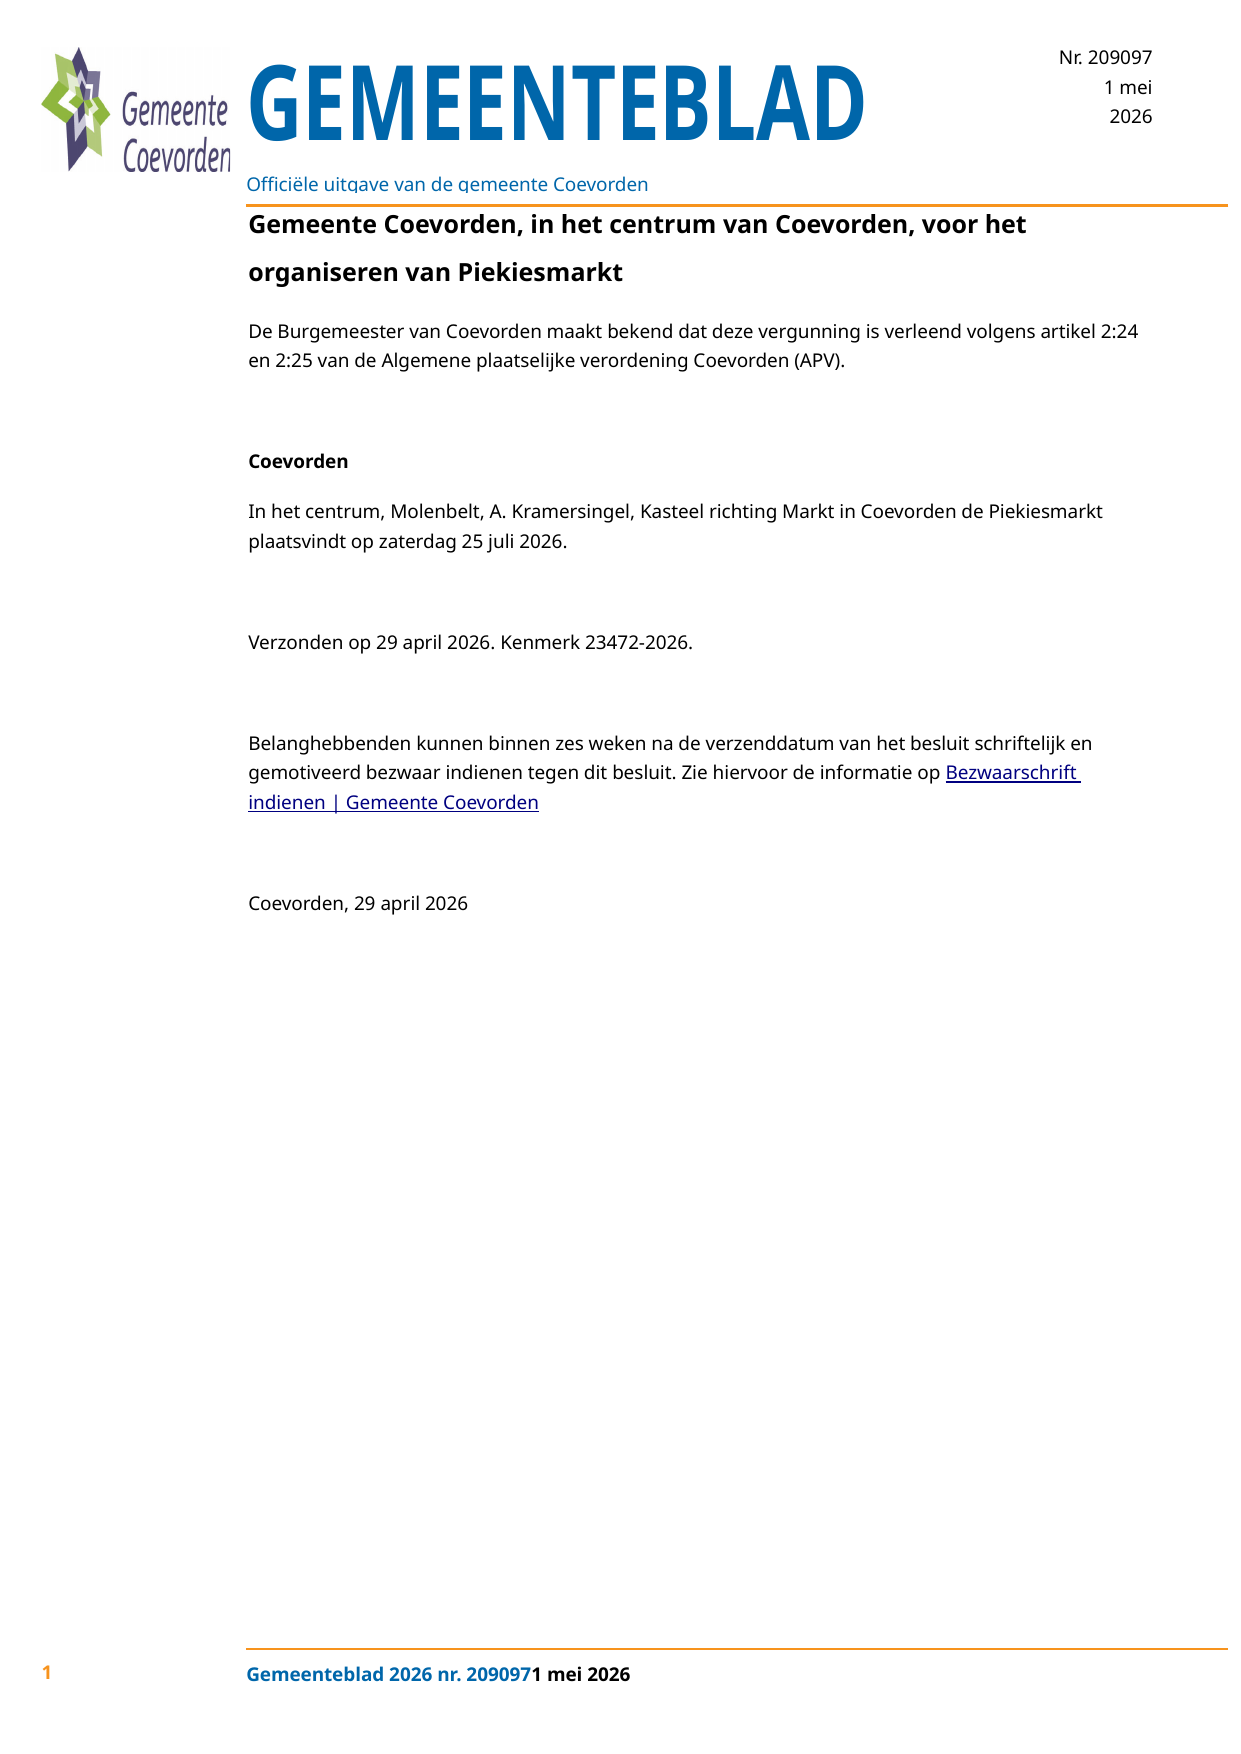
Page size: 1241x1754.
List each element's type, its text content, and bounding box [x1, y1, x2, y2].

text Gemeente Coevorden, in het centrum van Coevorden, voor het organiseren van Piekiesmarkt [248, 207, 1152, 288]
text Verzonden op 29 april 2026. Kenmerk 23472-2026. [248, 629, 1152, 655]
text Coevorden, 29 april 2026 [248, 890, 1152, 916]
text Coevorden [248, 448, 1152, 474]
text In het centrum, Molenbelt, A. Kramersingel, Kasteel richting Markt in Coevorden de Piekiesmarkt plaatsvindt op zaterdag 25 juli 2026. [248, 499, 1152, 554]
text Belanghebbenden kunnen binnen zes weken na de verzenddatum van het besluit schriftelijk en gemotiveerd bezwaar indienen tegen dit besluit. Zie hiervoor de informatie op Bezwaarschrift indienen | Gemeente Coevorden [248, 730, 1152, 815]
picture [41, 47, 231, 172]
text De Burgemeester van Coevorden maakt bekend dat deze vergunning is verleend volgens artikel 2:24 en 2:25 van de Algemene plaatselijke verordening Coevorden (APV). [248, 318, 1152, 373]
